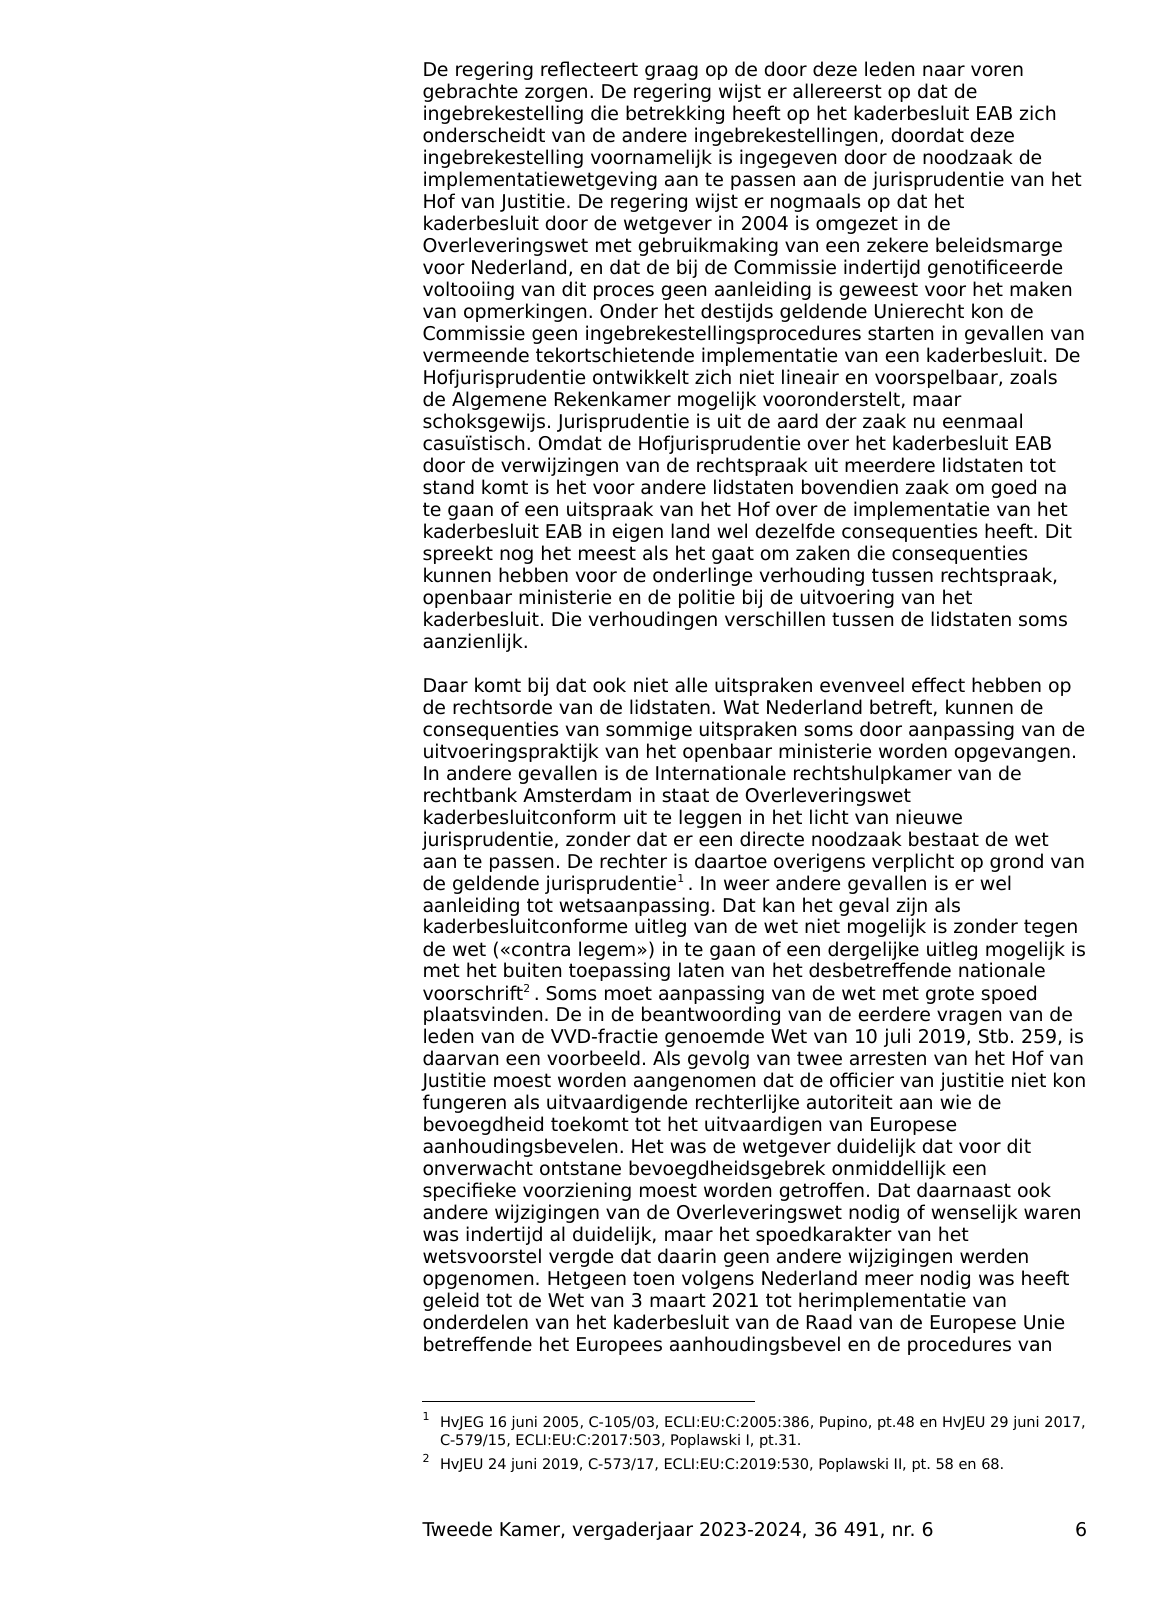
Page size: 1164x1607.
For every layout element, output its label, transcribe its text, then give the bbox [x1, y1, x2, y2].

text HvJEG 16 juni 2005, C-105/03, ECLI:EU:C:2005:386, Pupino, pt.48 en HvJEU 29 juni 2017, C-579/15, ECLI:EU:C:2017:503, Poplawski I, pt.31. [422, 1410, 1087, 1449]
text HvJEU 24 juni 2019, C-573/17, ECLI:EU:C:2019:530, Poplawski II, pt. 58 en 68. [422, 1452, 1087, 1474]
text Daar komt bij dat ook niet alle uitspraken evenveel effect hebben op de rechtsorde van de lidstaten. Wat Nederland betreft, kunnen de consequenties van sommige uitspraken soms door aanpassing van de uitvoeringspraktijk van het openbaar ministerie worden opgevangen. In andere gevallen is de Internationale rechtshulpkamer van de rechtbank Amsterdam in staat de Overleveringswet kaderbesluitconform uit te leggen in het licht van nieuwe jurisprudentie, zonder dat er een directe noodzaak bestaat de wet aan te passen. De rechter is daartoe overigens verplicht op grond van de geldende jurisprudentie. In weer andere gevallen is er wel aanleiding tot wetsaanpassing. Dat kan het geval zijn als kaderbesluitconforme uitleg van de wet niet mogelijk is zonder tegen de wet («contra legem») in te gaan of een dergelijke uitleg mogelijk is met het buiten toepassing laten van het desbetreffende nationale voorschrift. Soms moet aanpassing van de wet met grote spoed plaatsvinden. De in de beantwoording van de eerdere vragen van de leden van de VVD-fractie genoemde Wet van 10 juli 2019, Stb. 259, is daarvan een voorbeeld. Als gevolg van twee arresten van het Hof van Justitie moest worden aangenomen dat de officier van justitie niet kon fungeren als uitvaardigende rechterlijke autoriteit aan wie de bevoegdheid toekomt tot het uitvaardigen van Europese aanhoudingsbevelen. Het was de wetgever duidelijk dat voor dit onverwacht ontstane bevoegdheidsgebrek onmiddellijk een specifieke voorziening moest worden getroffen. Dat daarnaast ook andere wijzigingen van de Overleveringswet nodig of wenselijk waren was indertijd al duidelijk, maar het spoedkarakter van het wetsvoorstel vergde dat daarin geen andere wijzigingen werden opgenomen. Hetgeen toen volgens Nederland meer nodig was heeft geleid tot de Wet van 3 maart 2021 tot herimplementatie van onderdelen van het kaderbesluit van de Raad van de Europese Unie betreffende het Europees aanhoudingsbevel en de procedures van [422, 675, 1087, 1356]
text De regering reflecteert graag op de door deze leden naar voren gebrachte zorgen. De regering wijst er allereerst op dat de ingebrekestelling die betrekking heeft op het kaderbesluit EAB zich onderscheidt van de andere ingebrekestellingen, doordat deze ingebrekestelling voornamelijk is ingegeven door de noodzaak de implementatiewetgeving aan te passen aan de jurisprudentie van het Hof van Justitie. De regering wijst er nogmaals op dat het kaderbesluit door de wetgever in 2004 is omgezet in de Overleveringswet met gebruikmaking van een zekere beleidsmarge voor Nederland, en dat de bij de Commissie indertijd genotificeerde voltooiing van dit proces geen aanleiding is geweest voor het maken van opmerkingen. Onder het destijds geldende Unierecht kon de Commissie geen ingebrekestellingsprocedures starten in gevallen van vermeende tekortschietende implementatie van een kaderbesluit. De Hofjurisprudentie ontwikkelt zich niet lineair en voorspelbaar, zoals de Algemene Rekenkamer mogelijk vooronderstelt, maar schoksgewijs. Jurisprudentie is uit de aard der zaak nu eenmaal casuïstisch. Omdat de Hofjurisprudentie over het kaderbesluit EAB door de verwijzingen van de rechtspraak uit meerdere lidstaten tot stand komt is het voor andere lidstaten bovendien zaak om goed na te gaan of een uitspraak van het Hof over de implementatie van het kaderbesluit EAB in eigen land wel dezelfde consequenties heeft. Dit spreekt nog het meest als het gaat om zaken die consequenties kunnen hebben voor de onderlinge verhouding tussen rechtspraak, openbaar ministerie en de politie bij de uitvoering van het kaderbesluit. Die verhoudingen verschillen tussen de lidstaten soms aanzienlijk. [422, 59, 1087, 652]
